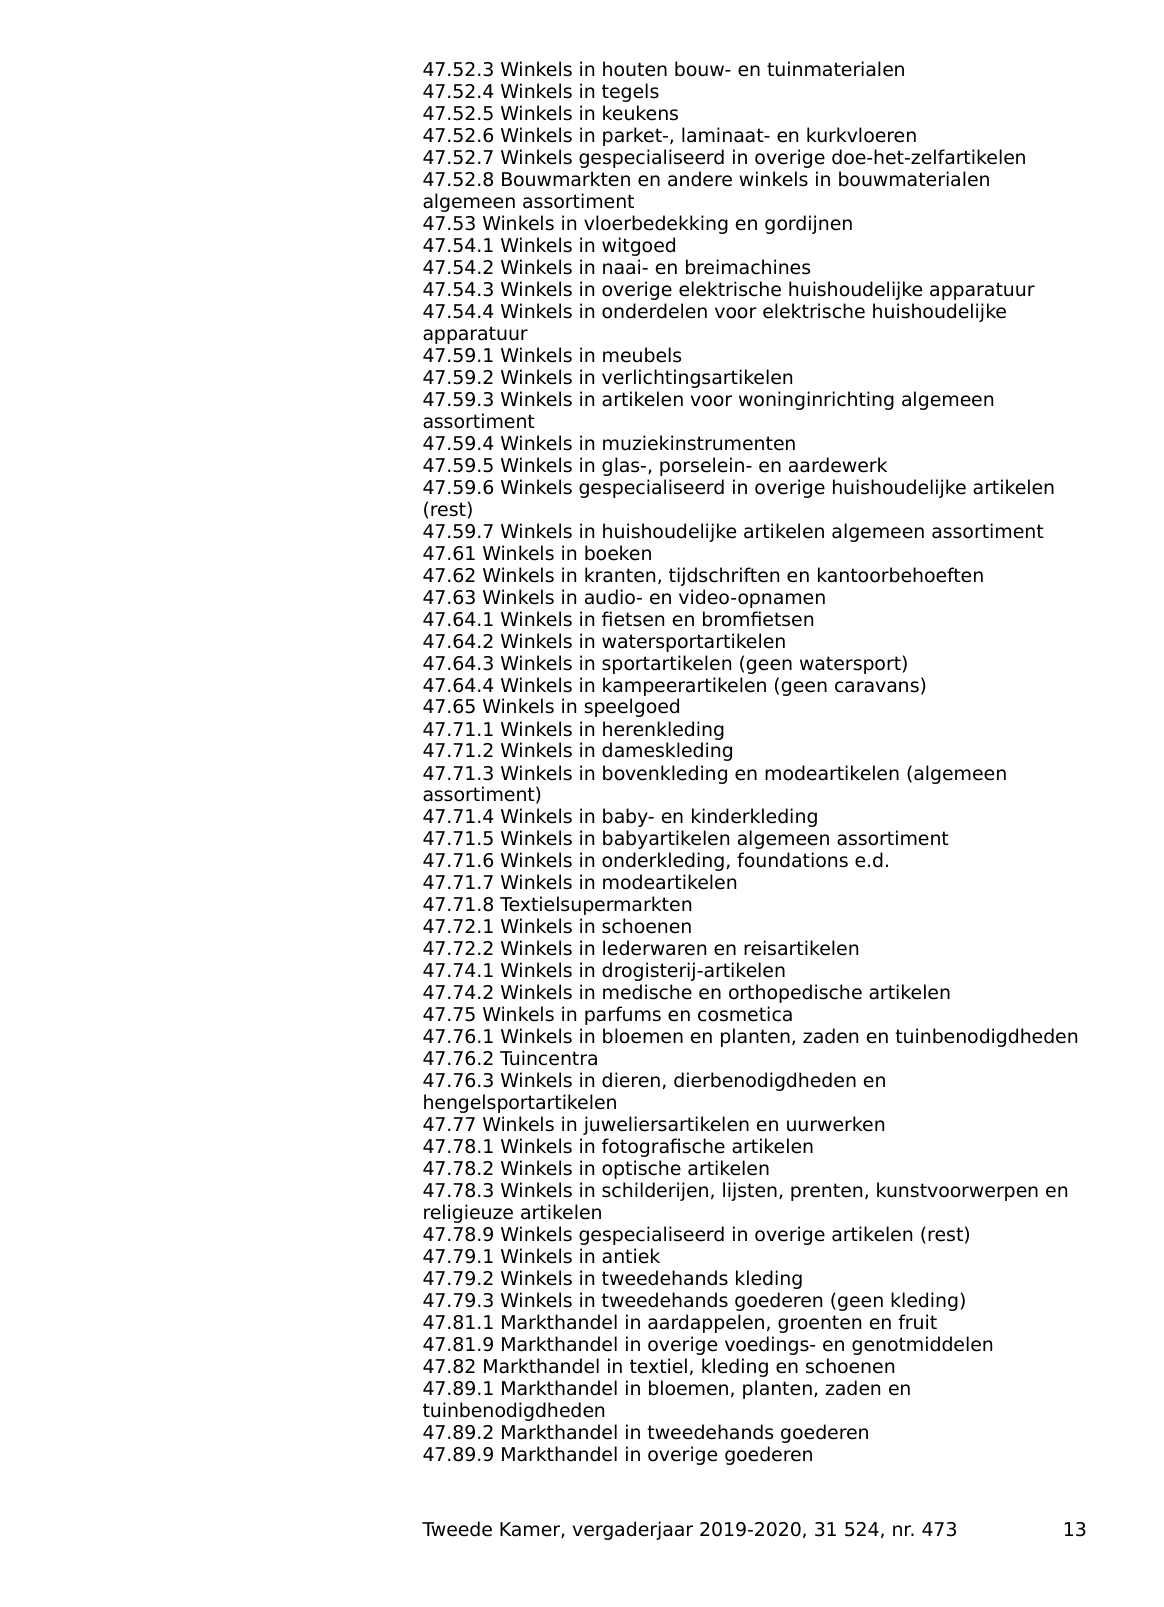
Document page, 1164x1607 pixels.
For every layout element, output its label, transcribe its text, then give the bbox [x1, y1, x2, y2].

text 47.64.4 Winkels in kampeerartikelen (geen caravans) [422, 674, 1087, 696]
text 47.59.5 Winkels in glas-, porselein- en aardewerk [422, 455, 1087, 477]
text 47.59.2 Winkels in verlichtingsartikelen [422, 367, 1087, 389]
text 47.77 Winkels in juweliersartikelen en uurwerken [422, 1114, 1087, 1136]
text 47.59.7 Winkels in huishoudelijke artikelen algemeen assortiment [422, 521, 1087, 543]
text 47.76.3 Winkels in dieren, dierbenodigdheden en hengelsportartikelen [422, 1070, 1087, 1114]
text 47.81.1 Markthandel in aardappelen, groenten en fruit [422, 1312, 1087, 1334]
text 47.74.1 Winkels in drogisterij-artikelen [422, 960, 1087, 982]
text 47.53 Winkels in vloerbedekking en gordijnen [422, 213, 1087, 235]
text 47.89.9 Markthandel in overige goederen [422, 1444, 1087, 1466]
text 47.72.2 Winkels in lederwaren en reisartikelen [422, 938, 1087, 960]
text 47.75 Winkels in parfums en cosmetica [422, 1004, 1087, 1026]
text 47.59.1 Winkels in meubels [422, 345, 1087, 367]
text 47.89.1 Markthandel in bloemen, planten, zaden en tuinbenodigdheden [422, 1378, 1087, 1422]
text 47.59.3 Winkels in artikelen voor woninginrichting algemeen assortiment [422, 389, 1087, 433]
text 47.64.2 Winkels in watersportartikelen [422, 631, 1087, 652]
text 47.52.8 Bouwmarkten en andere winkels in bouwmaterialen algemeen assortiment [422, 169, 1087, 213]
text 47.76.1 Winkels in bloemen en planten, zaden en tuinbenodigdheden [422, 1026, 1087, 1048]
text 47.71.2 Winkels in dameskleding [422, 740, 1087, 762]
text 47.52.7 Winkels gespecialiseerd in overige doe-het-zelfartikelen [422, 147, 1087, 169]
text 47.59.6 Winkels gespecialiseerd in overige huishoudelijke artikelen (rest) [422, 477, 1087, 521]
text 47.64.1 Winkels in fietsen en bromfietsen [422, 608, 1087, 631]
text 47.65 Winkels in speelgoed [422, 696, 1087, 718]
text 47.78.2 Winkels in optische artikelen [422, 1158, 1087, 1180]
text 47.71.8 Textielsupermarkten [422, 894, 1087, 916]
text 47.54.2 Winkels in naai- en breimachines [422, 257, 1087, 279]
text 47.71.7 Winkels in modeartikelen [422, 872, 1087, 894]
text 47.52.4 Winkels in tegels [422, 81, 1087, 103]
text 47.52.6 Winkels in parket-, laminaat- en kurkvloeren [422, 125, 1087, 147]
text 47.64.3 Winkels in sportartikelen (geen watersport) [422, 652, 1087, 674]
text 47.89.2 Markthandel in tweedehands goederen [422, 1422, 1087, 1444]
text 47.54.1 Winkels in witgoed [422, 235, 1087, 257]
text 47.78.3 Winkels in schilderijen, lijsten, prenten, kunstvoorwerpen en religieuze artikelen [422, 1180, 1087, 1224]
text 47.81.9 Markthandel in overige voedings- en genotmiddelen [422, 1334, 1087, 1356]
text 47.76.2 Tuincentra [422, 1048, 1087, 1070]
text 47.78.9 Winkels gespecialiseerd in overige artikelen (rest) [422, 1224, 1087, 1246]
text 47.52.5 Winkels in keukens [422, 103, 1087, 125]
text 47.82 Markthandel in textiel, kleding en schoenen [422, 1356, 1087, 1378]
text 47.54.4 Winkels in onderdelen voor elektrische huishoudelijke apparatuur [422, 301, 1087, 345]
text 47.52.3 Winkels in houten bouw- en tuinmaterialen [422, 59, 1087, 81]
text 47.61 Winkels in boeken [422, 543, 1087, 564]
text 47.62 Winkels in kranten, tijdschriften en kantoorbehoeften [422, 564, 1087, 587]
text 47.54.3 Winkels in overige elektrische huishoudelijke apparatuur [422, 279, 1087, 301]
text 47.71.3 Winkels in bovenkleding en modeartikelen (algemeen assortiment) [422, 762, 1087, 806]
text 47.79.2 Winkels in tweedehands kleding [422, 1268, 1087, 1290]
text 47.74.2 Winkels in medische en orthopedische artikelen [422, 982, 1087, 1004]
text 47.78.1 Winkels in fotografische artikelen [422, 1136, 1087, 1158]
text 47.79.1 Winkels in antiek [422, 1246, 1087, 1268]
text 47.71.4 Winkels in baby- en kinderkleding [422, 806, 1087, 828]
text 47.72.1 Winkels in schoenen [422, 916, 1087, 938]
text 47.71.5 Winkels in babyartikelen algemeen assortiment [422, 828, 1087, 850]
text 47.71.1 Winkels in herenkleding [422, 718, 1087, 740]
text 47.79.3 Winkels in tweedehands goederen (geen kleding) [422, 1290, 1087, 1312]
text 47.71.6 Winkels in onderkleding, foundations e.d. [422, 850, 1087, 872]
text 47.59.4 Winkels in muziekinstrumenten [422, 433, 1087, 455]
text 47.63 Winkels in audio- en video-opnamen [422, 587, 1087, 608]
